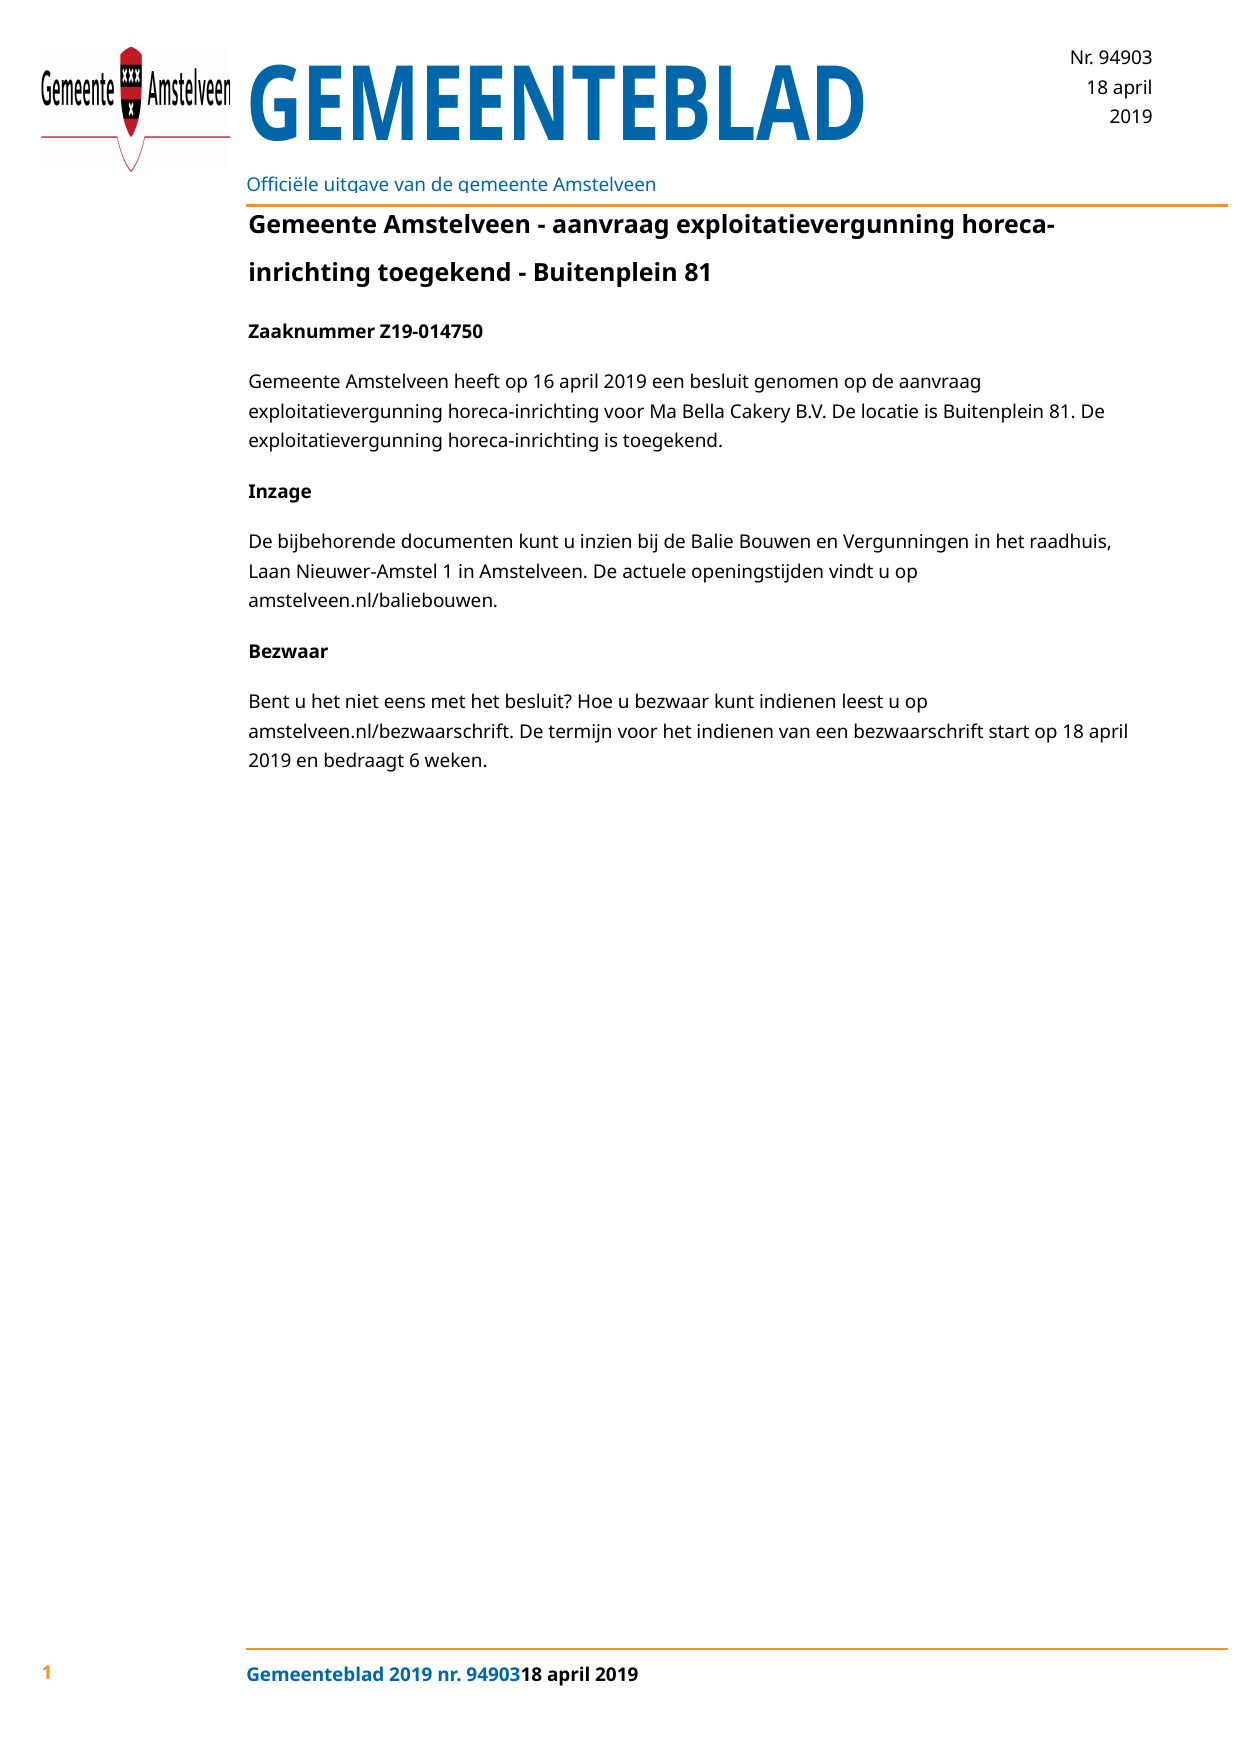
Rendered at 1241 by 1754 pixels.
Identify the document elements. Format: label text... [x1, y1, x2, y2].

picture [41, 47, 231, 172]
text De bijbehorende documenten kunt u inzien bij de Balie Bouwen en Vergunningen in het raadhuis, Laan Nieuwer-Amstel 1 in Amstelveen. De actuele openingstijden vindt u op amstelveen.nl/baliebouwen. [248, 528, 1152, 613]
text Bent u het niet eens met het besluit? Hoe u bezwaar kunt indienen leest u op amstelveen.nl/bezwaarschrift. De termijn voor het indienen van een bezwaarschrift start op 18 april 2019 en bedraagt 6 weken. [248, 688, 1152, 773]
text Inzage [248, 478, 1152, 504]
text Zaaknummer Z19-014750 [248, 318, 1152, 344]
text Gemeente Amstelveen - aanvraag exploitatievergunning horeca-inrichting toegekend - Buitenplein 81 [248, 207, 1152, 288]
text Bezwaar [248, 638, 1152, 664]
text Gemeente Amstelveen heeft op 16 april 2019 een besluit genomen op de aanvraag exploitatievergunning horeca-inrichting voor Ma Bella Cakery B.V. De locatie is Buitenplein 81. De exploitatievergunning horeca-inrichting is toegekend. [248, 368, 1152, 453]
